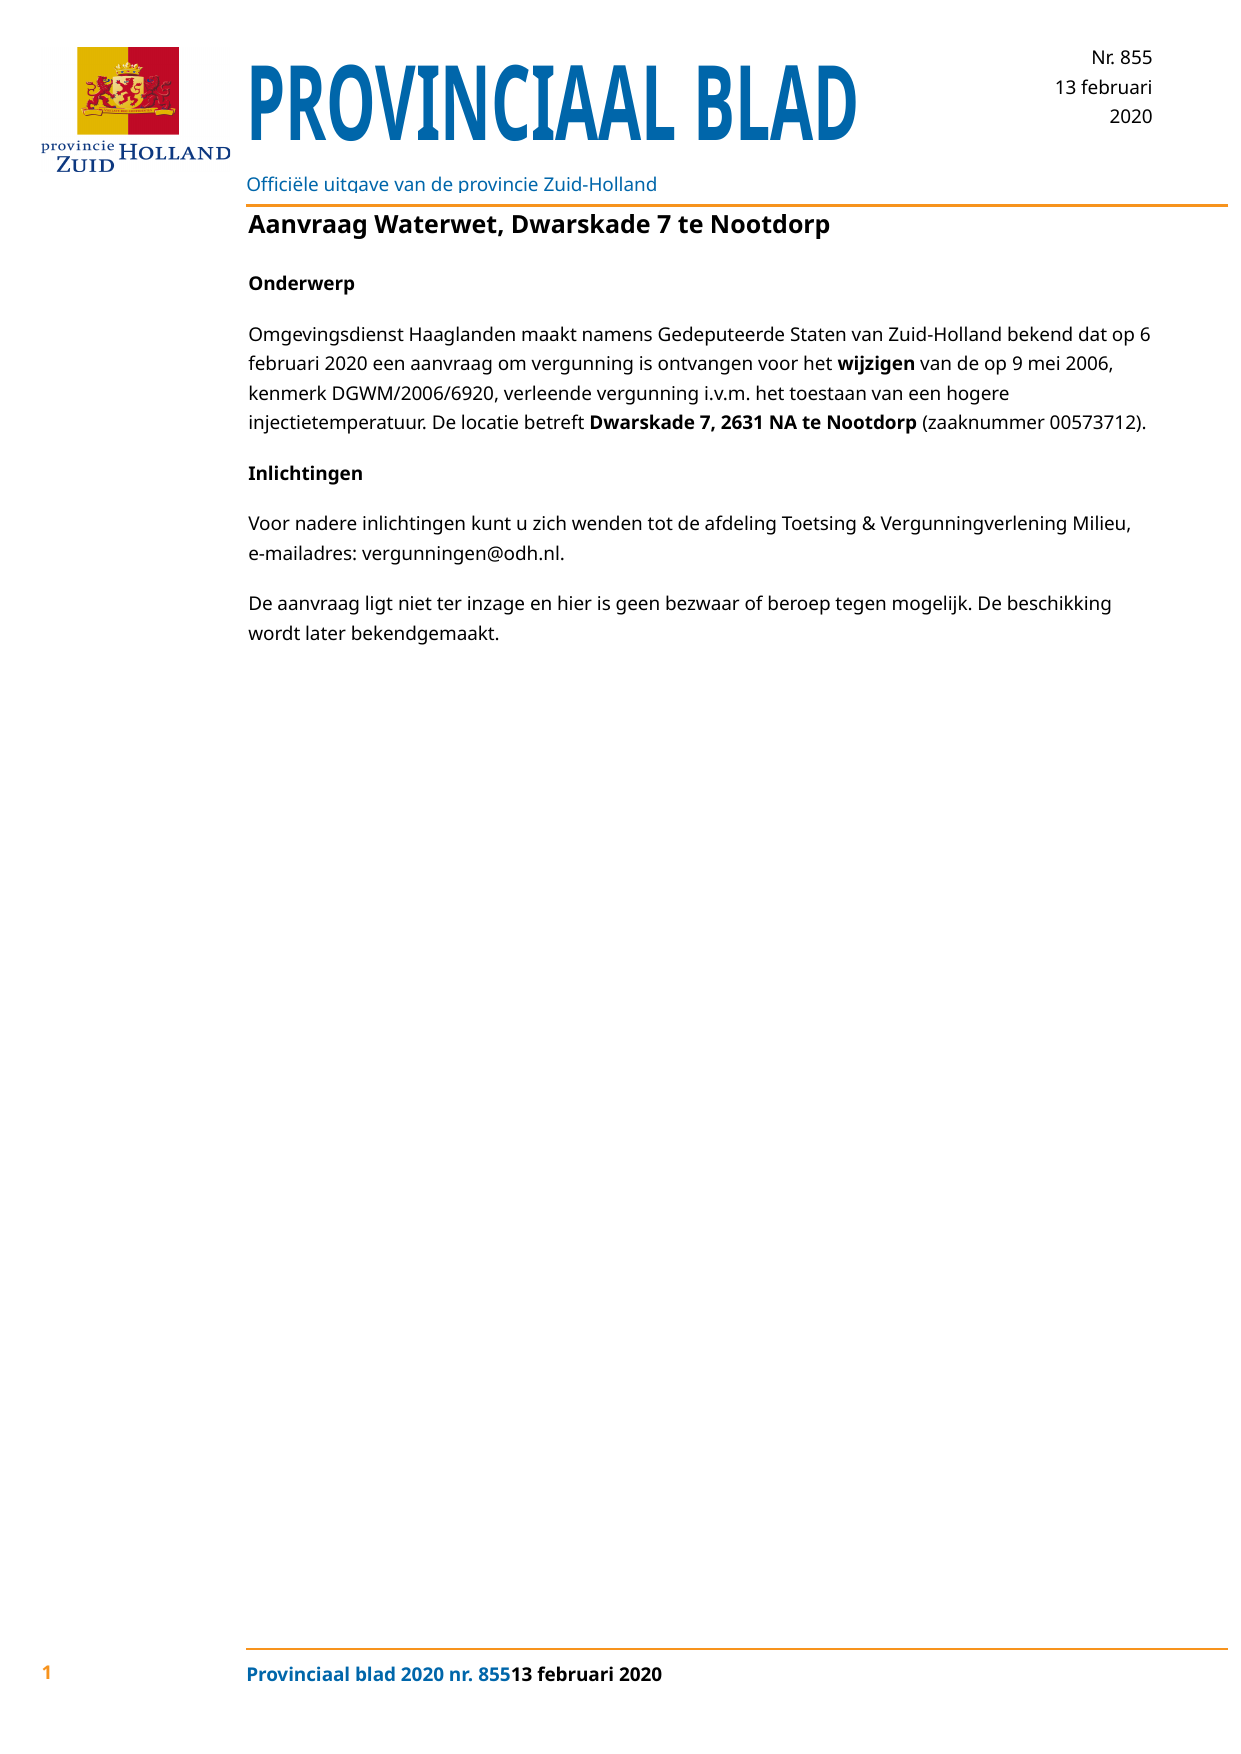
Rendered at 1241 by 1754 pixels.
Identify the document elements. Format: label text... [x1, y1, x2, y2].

text Voor nadere inlichtingen kunt u zich wenden tot de afdeling Toetsing & Vergunningverlening Milieu, e-mailadres: vergunningen@odh.nl. [248, 510, 1152, 566]
text Aanvraag Waterwet, Dwarskade 7 te Nootdorp [248, 207, 1152, 241]
picture [41, 47, 231, 172]
text Inlichtingen [248, 460, 1152, 486]
text Omgevingsdienst Haaglanden maakt namens Gedeputeerde Staten van Zuid-Holland bekend dat op 6 februari 2020 een aanvraag om vergunning is ontvangen voor het wijzigen van de op 9 mei 2006, kenmerk DGWM/2006/6920, verleende vergunning i.v.m. het toestaan van een hogere injectietemperatuur. De locatie betreft Dwarskade 7, 2631 NA te Nootdorp (zaaknummer 00573712). [248, 321, 1152, 435]
text Onderwerp [248, 270, 1152, 296]
text De aanvraag ligt niet ter inzage en hier is geen bezwaar of beroep tegen mogelijk. De beschikking wordt later bekendgemaakt. [248, 590, 1152, 646]
